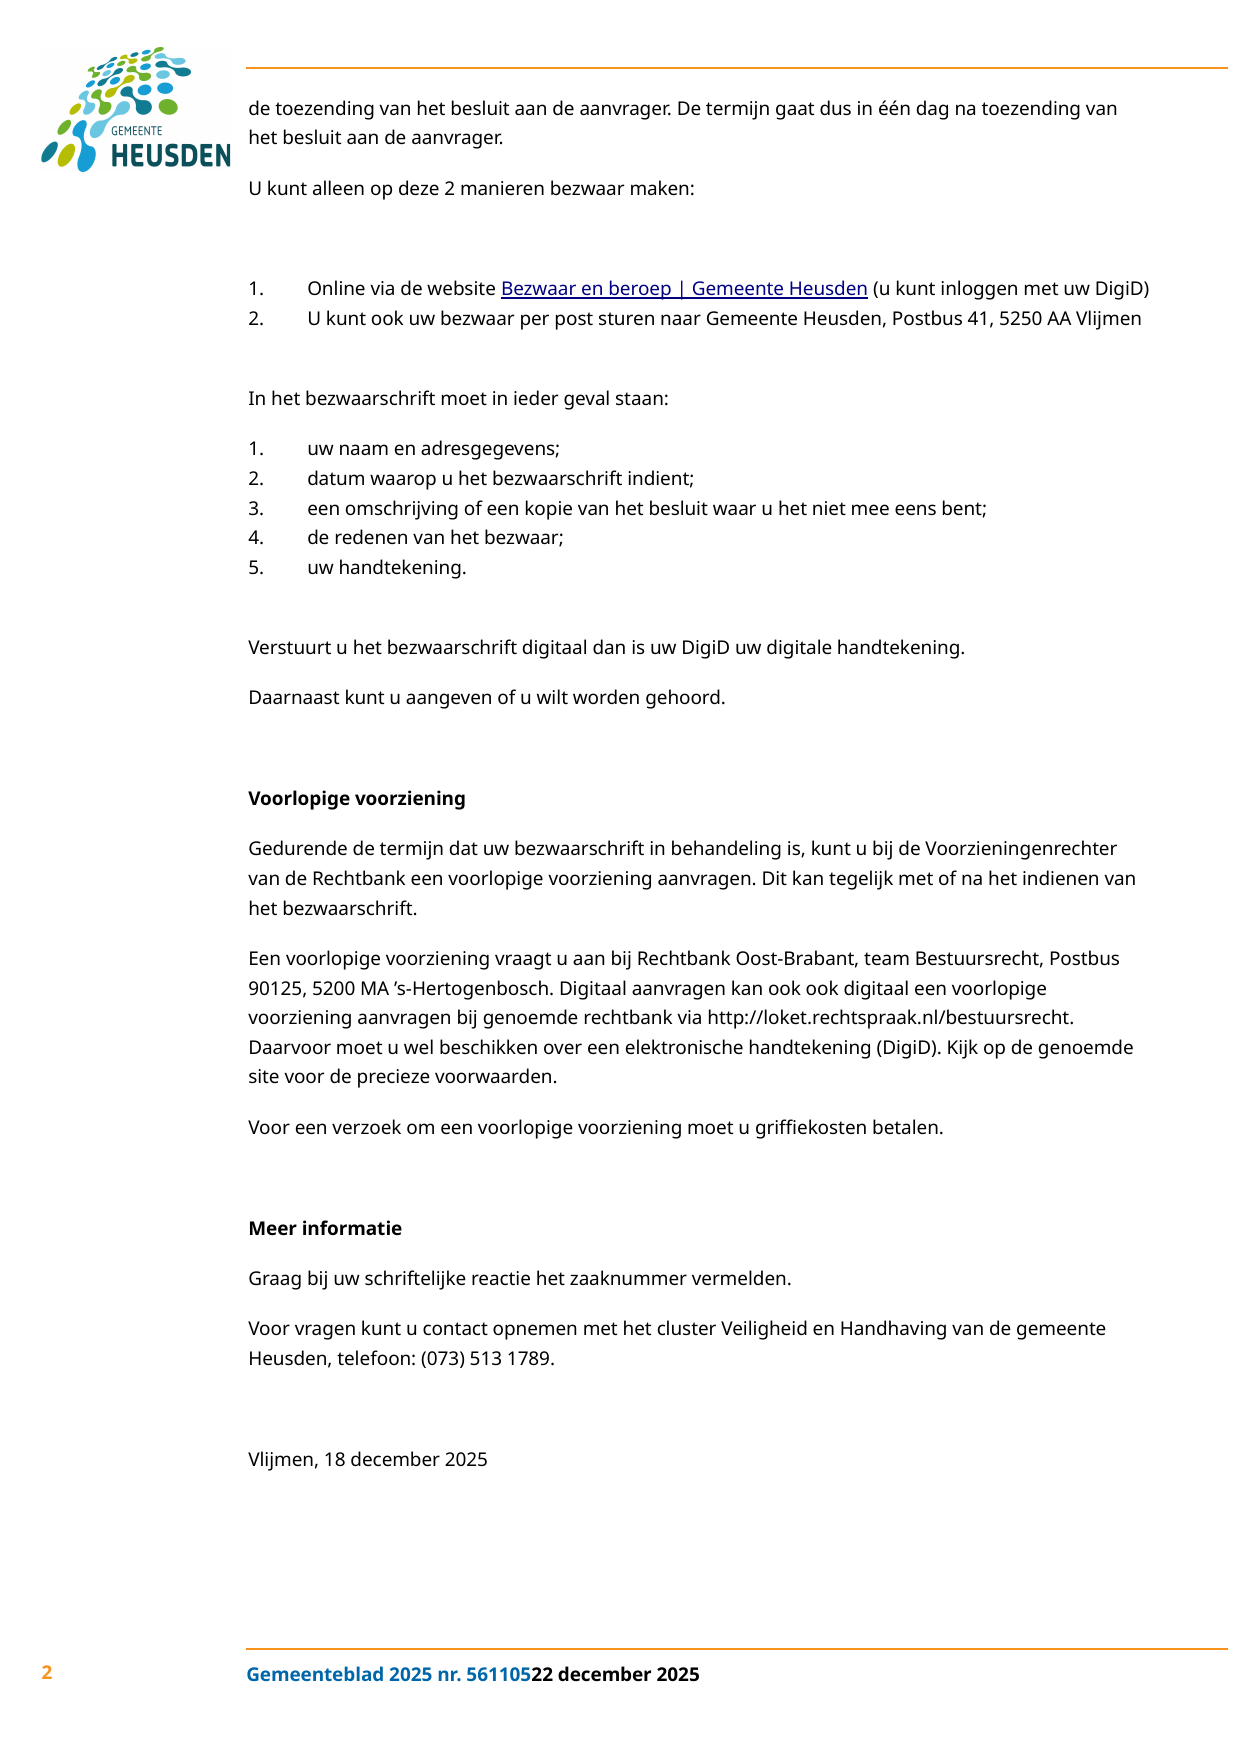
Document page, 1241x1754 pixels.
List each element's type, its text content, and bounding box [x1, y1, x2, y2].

text Verstuurt u het bezwaarschrift digitaal dan is uw DigiD uw digitale handtekening. [248, 634, 1152, 660]
text Gedurende de termijn dat uw bezwaarschrift in behandeling is, kunt u bij de Voorzieningenrechter van de Rechtbank een voorlopige voorziening aanvragen. Dit kan tegelijk met of na het indienen van het bezwaarschrift. [248, 836, 1152, 921]
text Voor vragen kunt u contact opnemen met het cluster Veiligheid en Handhaving van de gemeente Heusden, telefoon: (073) 513 1789. [248, 1316, 1152, 1371]
list uw naam en adresgegevens; [248, 436, 1152, 461]
text Voorlopige voorziening [248, 785, 1152, 811]
text U kunt alleen op deze 2 manieren bezwaar maken: [248, 175, 1152, 201]
text Voor een verzoek om een voorlopige voorziening moet u griffiekosten betalen. [248, 1114, 1152, 1140]
text Meer informatie [248, 1215, 1152, 1241]
picture [41, 47, 231, 172]
text In het bezwaarschrift moet in ieder geval staan: [248, 385, 1152, 411]
list uw handtekening. [248, 554, 1152, 580]
text Vlijmen, 18 december 2025 [248, 1446, 1152, 1472]
list datum waarop u het bezwaarschrift indient; [248, 465, 1152, 491]
text Graag bij uw schriftelijke reactie het zaaknummer vermelden. [248, 1265, 1152, 1291]
text de toezending van het besluit aan de aanvrager. De termijn gaat dus in één dag na toezending van het besluit aan de aanvrager. [248, 95, 1152, 150]
list Online via de website Bezwaar en beroep | Gemeente Heusden (u kunt inloggen met uw DigiD) [248, 276, 1152, 301]
list de redenen van het bezwaar; [248, 524, 1152, 550]
text Daarnaast kunt u aangeven of u wilt worden gehoord. [248, 684, 1152, 710]
text Een voorlopige voorziening vraagt u aan bij Rechtbank Oost-Brabant, team Bestuursrecht, Postbus 90125, 5200 MA ’s-Hertogenbosch. Digitaal aanvragen kan ook ook digitaal een voorlopige voorziening aanvragen bij genoemde rechtbank via http://loket.rechtspraak.nl/bestuursrecht. Daarvoor moet u wel beschikken over een elektronische handtekening (DigiD). Kijk op de genoemde site voor de precieze voorwaarden. [248, 945, 1152, 1089]
list U kunt ook uw bezwaar per post sturen naar Gemeente Heusden, Postbus 41, 5250 AA Vlijmen [248, 305, 1152, 331]
list een omschrijving of een kopie van het besluit waar u het niet mee eens bent; [248, 495, 1152, 521]
